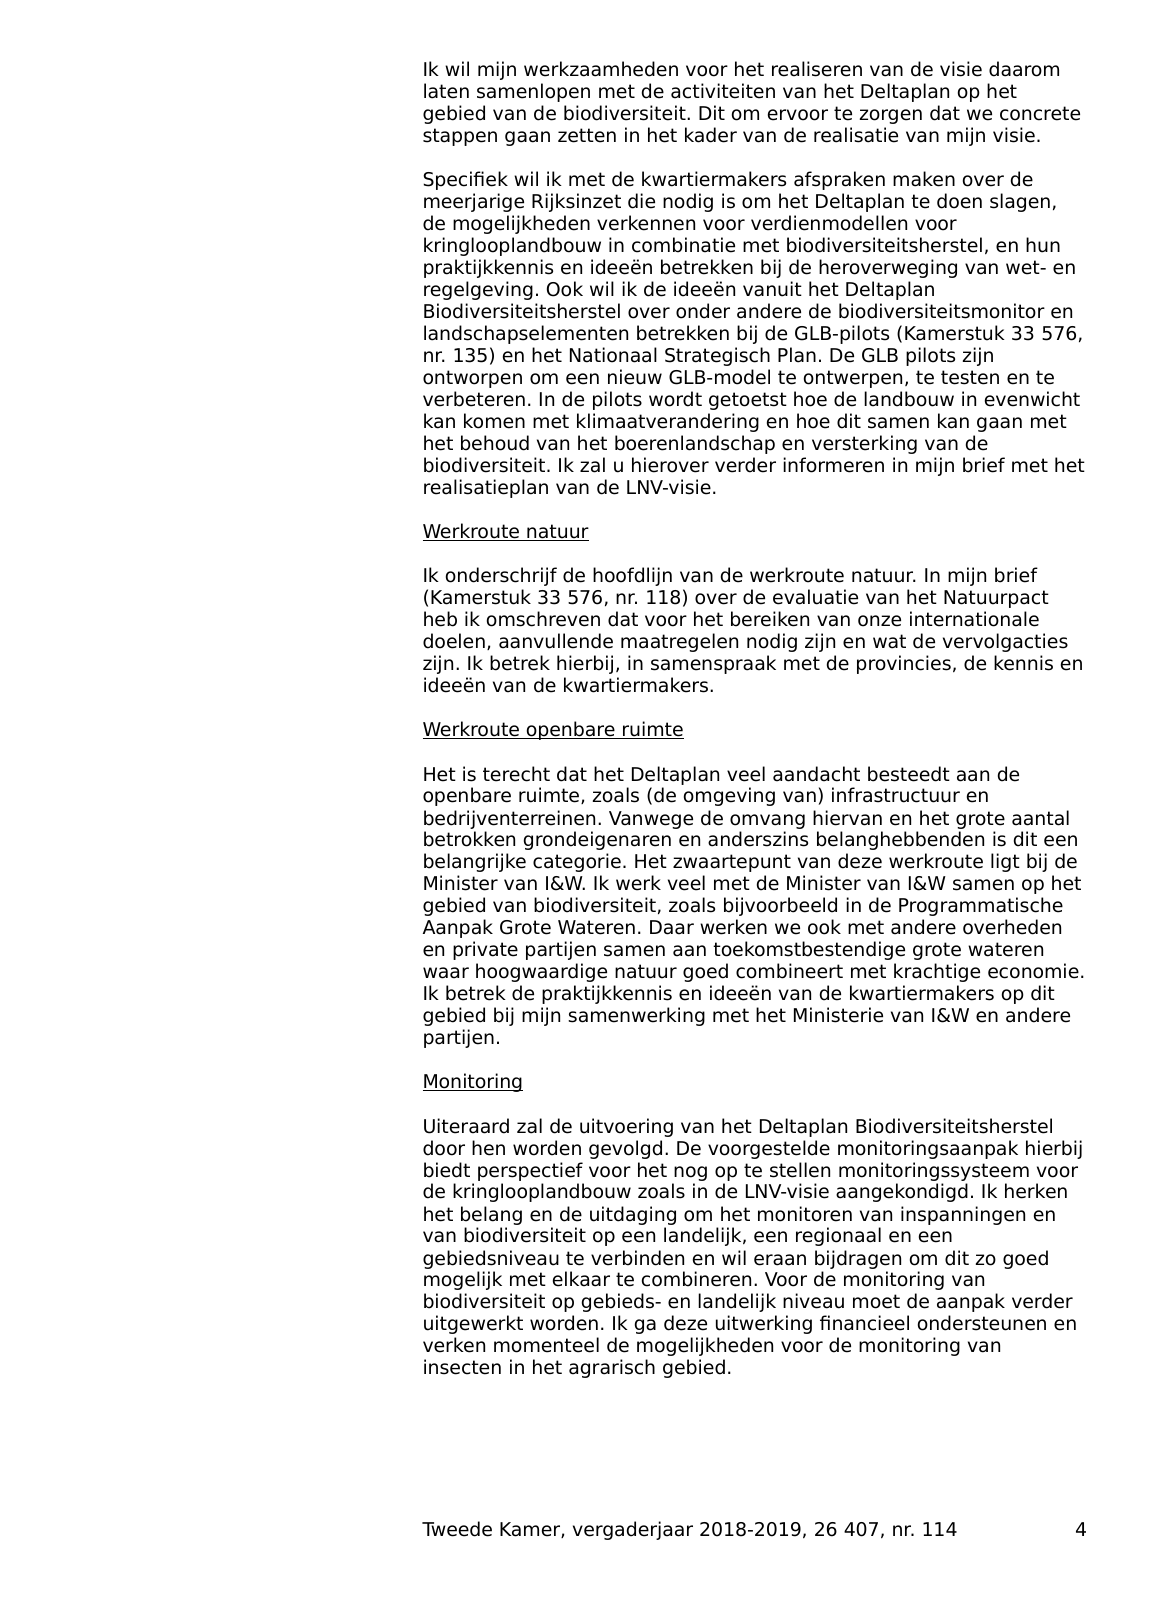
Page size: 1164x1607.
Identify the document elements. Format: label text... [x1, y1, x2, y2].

subtitle Monitoring [422, 1071, 1087, 1093]
text Specifiek wil ik met de kwartiermakers afspraken maken over de meerjarige Rijksinzet die nodig is om het Deltaplan te doen slagen, de mogelijkheden verkennen voor verdienmodellen voor kringlooplandbouw in combinatie met biodiversiteitsherstel, en hun praktijkkennis en ideeën betrekken bij de heroverweging van wet- en regelgeving. Ook wil ik de ideeën vanuit het Deltaplan Biodiversiteitsherstel over onder andere de biodiversiteitsmonitor en landschapselementen betrekken bij de GLB-pilots (Kamerstuk 33 576, nr. 135) en het Nationaal Strategisch Plan. De GLB pilots zijn ontworpen om een nieuw GLB-model te ontwerpen, te testen en te verbeteren. In de pilots wordt getoetst hoe de landbouw in evenwicht kan komen met klimaatverandering en hoe dit samen kan gaan met het behoud van het boerenlandschap en versterking van de biodiversiteit. Ik zal u hierover verder informeren in mijn brief met het realisatieplan van de LNV-visie. [422, 169, 1087, 499]
text Ik onderschrijf de hoofdlijn van de werkroute natuur. In mijn brief (Kamerstuk 33 576, nr. 118) over de evaluatie van het Natuurpact heb ik omschreven dat voor het bereiken van onze internationale doelen, aanvullende maatregelen nodig zijn en wat de vervolgacties zijn. Ik betrek hierbij, in samenspraak met de provincies, de kennis en ideeën van de kwartiermakers. [422, 565, 1087, 697]
text Uiteraard zal de uitvoering van het Deltaplan Biodiversiteitsherstel door hen worden gevolgd. De voorgestelde monitoringsaanpak hierbij biedt perspectief voor het nog op te stellen monitoringssysteem voor de kringlooplandbouw zoals in de LNV-visie aangekondigd. Ik herken het belang en de uitdaging om het monitoren van inspanningen en van biodiversiteit op een landelijk, een regionaal en een gebiedsniveau te verbinden en wil eraan bijdragen om dit zo goed mogelijk met elkaar te combineren. Voor de monitoring van biodiversiteit op gebieds- en landelijk niveau moet de aanpak verder uitgewerkt worden. Ik ga deze uitwerking financieel ondersteunen en verken momenteel de mogelijkheden voor de monitoring van insecten in het agrarisch gebied. [422, 1116, 1087, 1379]
text Het is terecht dat het Deltaplan veel aandacht besteedt aan de openbare ruimte, zoals (de omgeving van) infrastructuur en bedrijventerreinen. Vanwege de omvang hiervan en het grote aantal betrokken grondeigenaren en anderszins belanghebbenden is dit een belangrijke categorie. Het zwaartepunt van deze werkroute ligt bij de Minister van I&W. Ik werk veel met de Minister van I&W samen op het gebied van biodiversiteit, zoals bijvoorbeeld in de Programmatische Aanpak Grote Wateren. Daar werken we ook met andere overheden en private partijen samen aan toekomstbestendige grote wateren waar hoogwaardige natuur goed combineert met krachtige economie. Ik betrek de praktijkkennis en ideeën van de kwartiermakers op dit gebied bij mijn samenwerking met het Ministerie van I&W en andere partijen. [422, 763, 1087, 1049]
text Ik wil mijn werkzaamheden voor het realiseren van de visie daarom laten samenlopen met de activiteiten van het Deltaplan op het gebied van de biodiversiteit. Dit om ervoor te zorgen dat we concrete stappen gaan zetten in het kader van de realisatie van mijn visie. [422, 59, 1087, 147]
subtitle Werkroute natuur [422, 521, 1087, 543]
subtitle Werkroute openbare ruimte [422, 719, 1087, 741]
